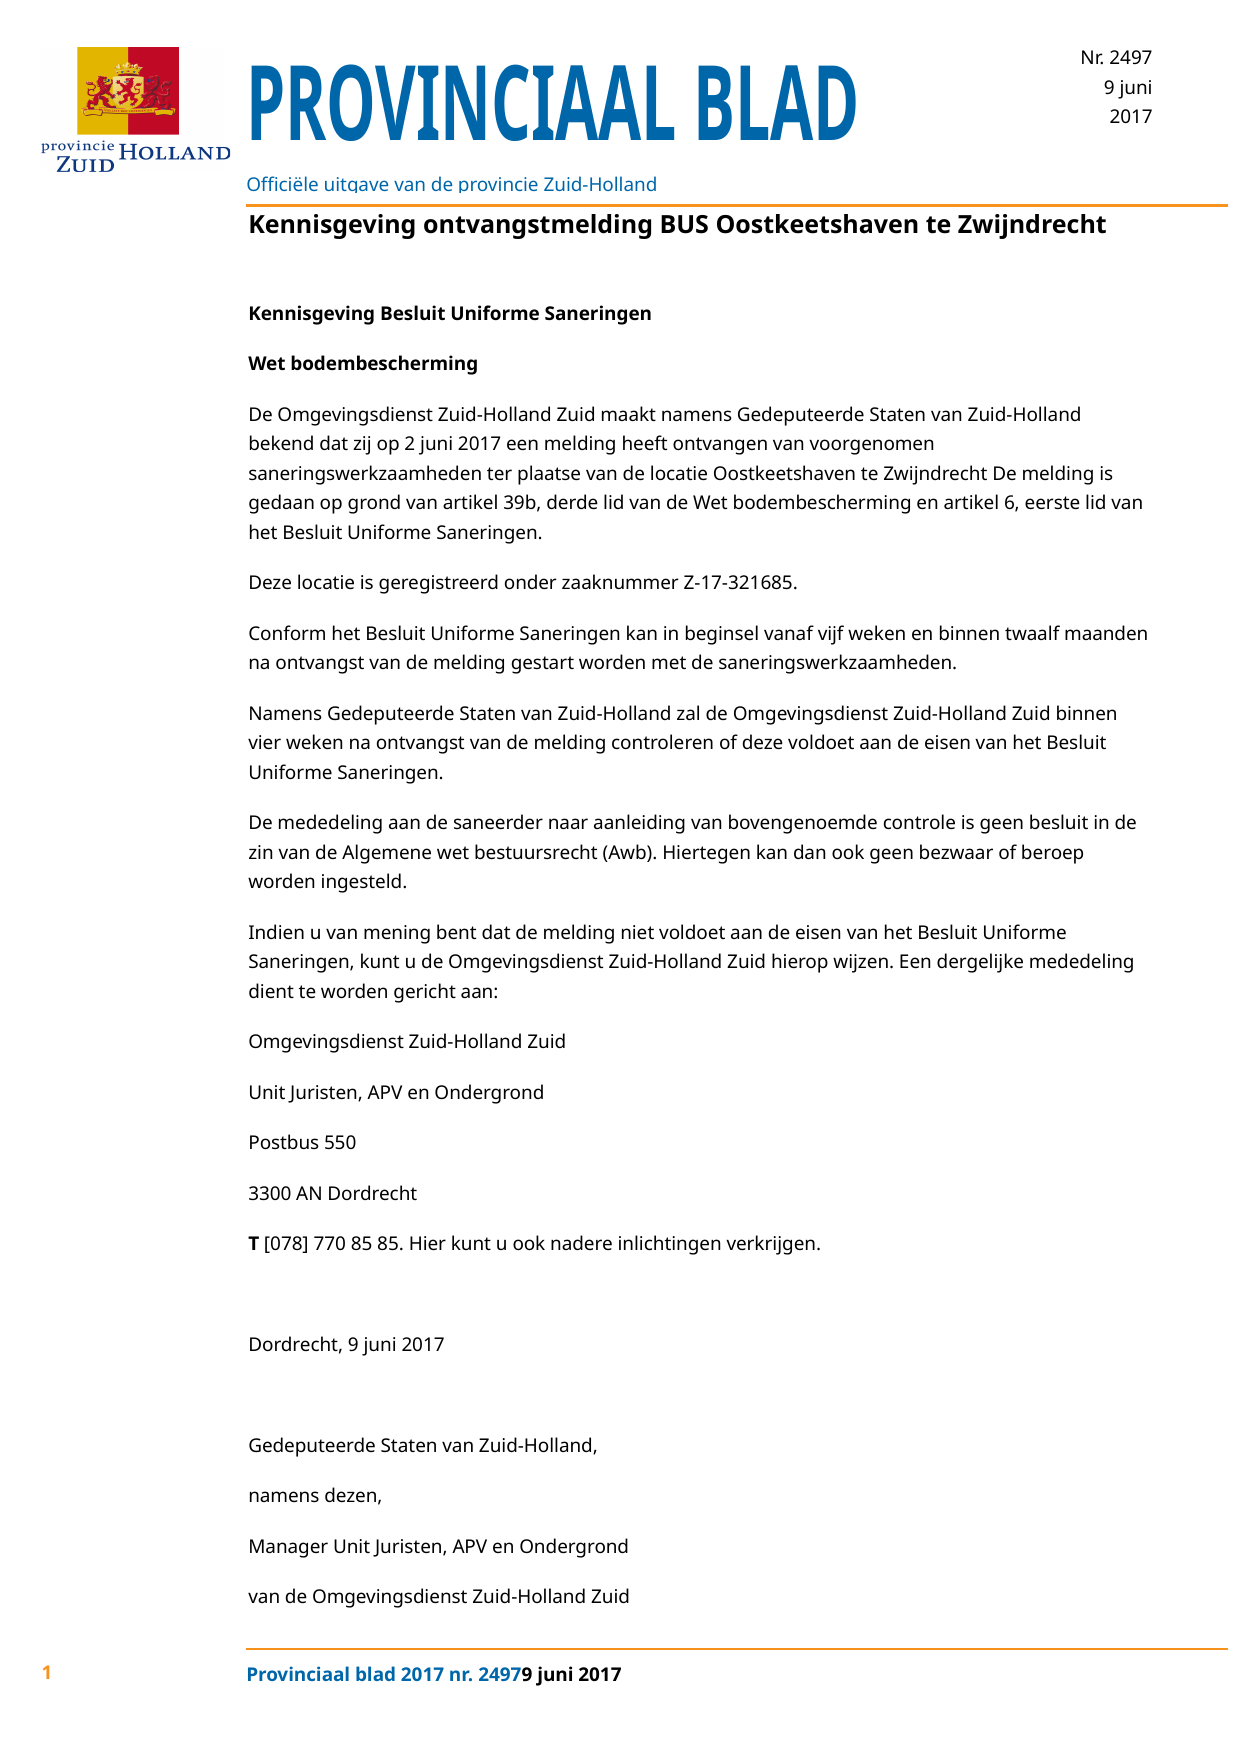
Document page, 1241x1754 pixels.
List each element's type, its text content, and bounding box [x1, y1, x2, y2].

text van de Omgevingsdienst Zuid-Holland Zuid [248, 1583, 1152, 1609]
picture [41, 47, 231, 172]
text De Omgevingsdienst Zuid-Holland Zuid maakt namens Gedeputeerde Staten van Zuid-Holland bekend dat zij op 2 juni 2017 een melding heeft ontvangen van voorgenomen saneringswerkzaamheden ter plaatse van de locatie Oostkeetshaven te Zwijndrecht De melding is gedaan op grond van artikel 39b, derde lid van de Wet bodembescherming en artikel 6, eerste lid van het Besluit Uniforme Saneringen. [248, 401, 1152, 545]
text T [078] 770 85 85. Hier kunt u ook nadere inlichtingen verkrijgen. [248, 1230, 1152, 1256]
text 3300 AN Dordrecht [248, 1180, 1152, 1206]
text Kennisgeving Besluit Uniforme Saneringen [248, 300, 1152, 326]
text namens dezen, [248, 1482, 1152, 1508]
text Postbus 550 [248, 1129, 1152, 1155]
text Omgevingsdienst Zuid-Holland Zuid [248, 1029, 1152, 1054]
text De mededeling aan de saneerder naar aanleiding van bovengenoemde controle is geen besluit in de zin van de Algemene wet bestuursrecht (Awb). Hiertegen kan dan ook geen bezwaar of beroep worden ingesteld. [248, 809, 1152, 894]
text Namens Gedeputeerde Staten van Zuid-Holland zal de Omgevingsdienst Zuid-Holland Zuid binnen vier weken na ontvangst van de melding controleren of deze voldoet aan de eisen van het Besluit Uniforme Saneringen. [248, 700, 1152, 785]
text Dordrecht, 9 juni 2017 [248, 1331, 1152, 1357]
text Deze locatie is geregistreerd onder zaaknummer Z-17-321685. [248, 569, 1152, 595]
text Unit Juristen, APV en Ondergrond [248, 1079, 1152, 1105]
text Indien u van mening bent dat de melding niet voldoet aan de eisen van het Besluit Uniforme Saneringen, kunt u de Omgevingsdienst Zuid-Holland Zuid hierop wijzen. Een dergelijke mededeling dient te worden gericht aan: [248, 919, 1152, 1004]
text Manager Unit Juristen, APV en Ondergrond [248, 1533, 1152, 1558]
text Gedeputeerde Staten van Zuid-Holland, [248, 1432, 1152, 1458]
text Conform het Besluit Uniforme Saneringen kan in beginsel vanaf vijf weken en binnen twaalf maanden na ontvangst van de melding gestart worden met de saneringswerkzaamheden. [248, 620, 1152, 675]
text Kennisgeving ontvangstmelding BUS Oostkeetshaven te Zwijndrecht [248, 207, 1152, 241]
text Wet bodembescherming [248, 350, 1152, 376]
